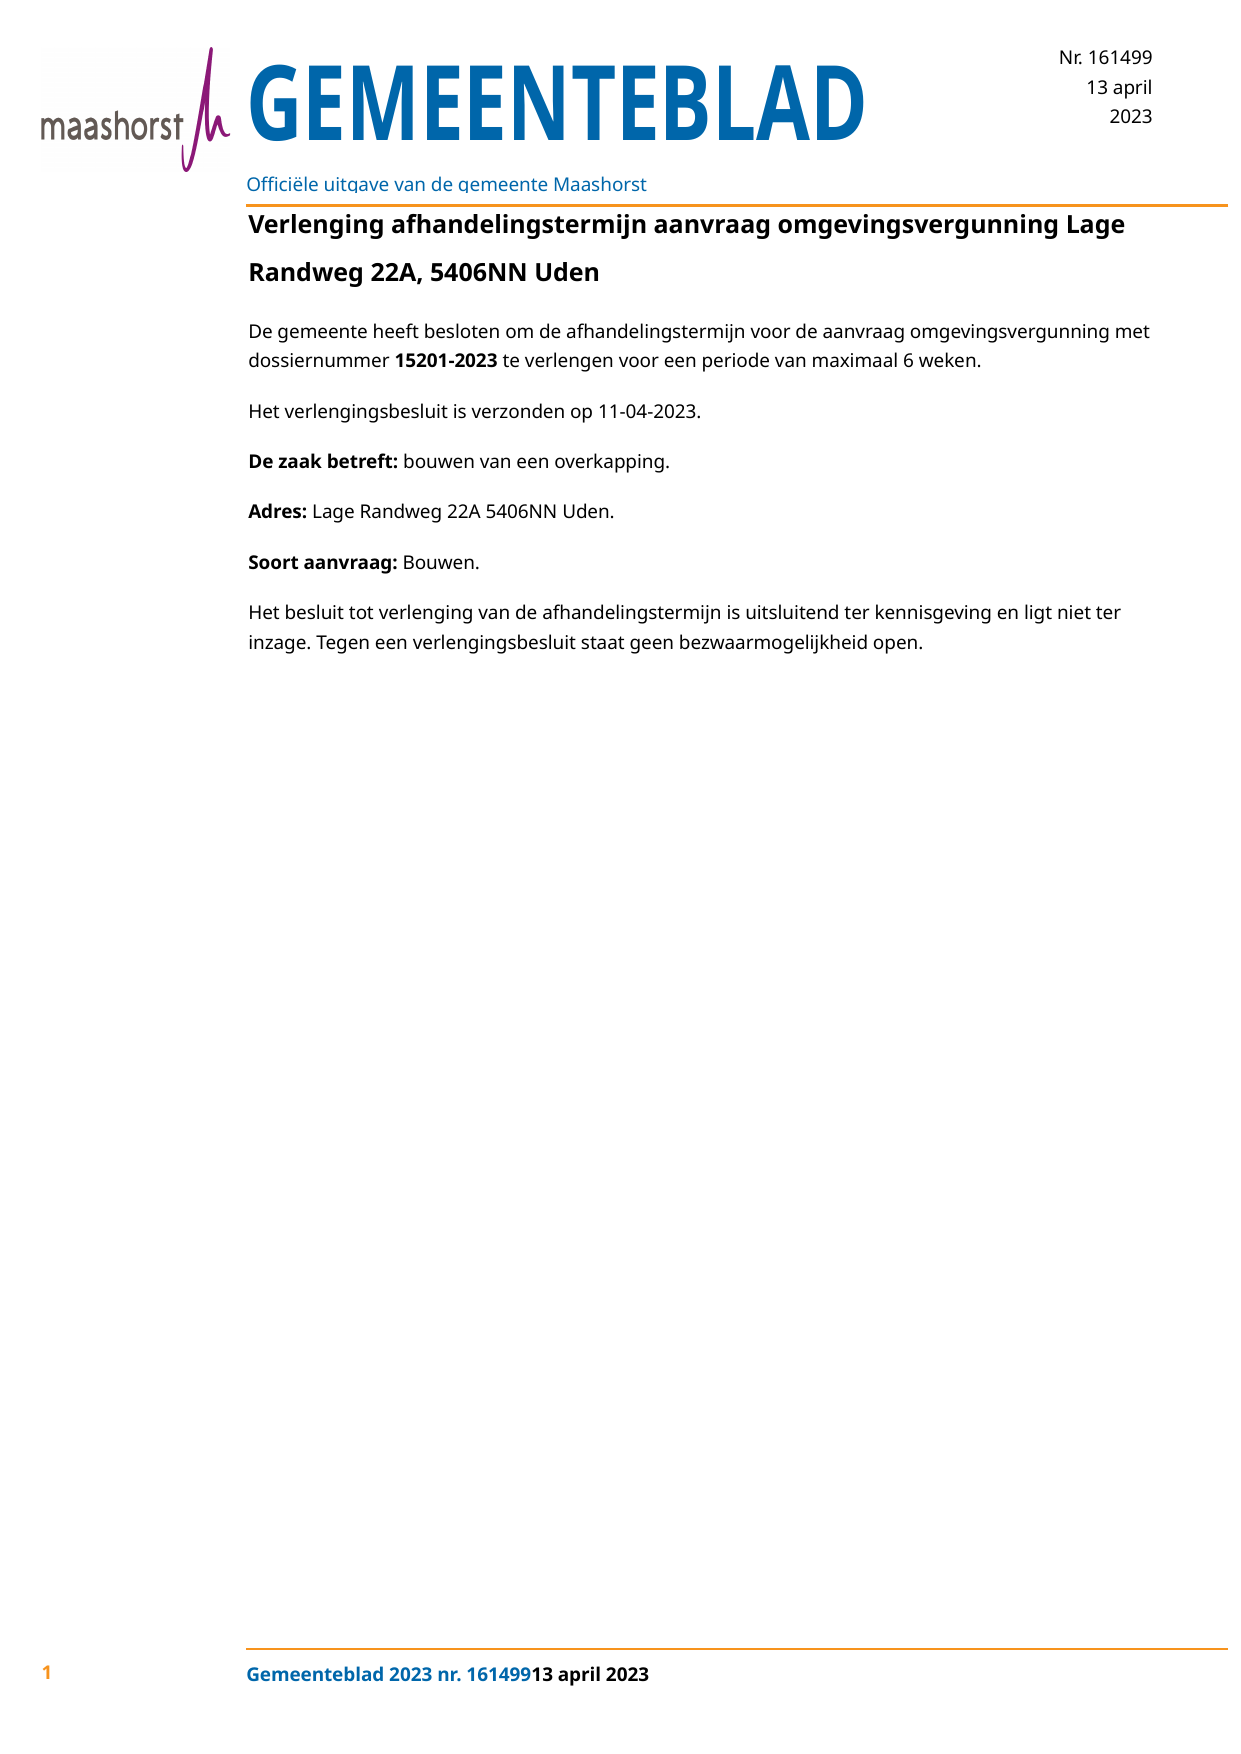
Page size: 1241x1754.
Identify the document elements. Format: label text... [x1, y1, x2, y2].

text Soort aanvraag: Bouwen. [248, 549, 1152, 575]
text Adres: Lage Randweg 22A 5406NN Uden. [248, 499, 1152, 524]
text De gemeente heeft besloten om de afhandelingstermijn voor de aanvraag omgevingsvergunning met dossiernummer 15201-2023 te verlengen voor een periode van maximaal 6 weken. [248, 318, 1152, 373]
text Het besluit tot verlenging van de afhandelingstermijn is uitsluitend ter kennisgeving en ligt niet ter inzage. Tegen een verlengingsbesluit staat geen bezwaarmogelijkheid open. [248, 599, 1152, 655]
text Het verlengingsbesluit is verzonden op 11-04-2023. [248, 398, 1152, 424]
text Verlenging afhandelingstermijn aanvraag omgevingsvergunning Lage Randweg 22A, 5406NN Uden [248, 207, 1152, 288]
picture [41, 47, 231, 172]
text De zaak betreft: bouwen van een overkapping. [248, 448, 1152, 474]
